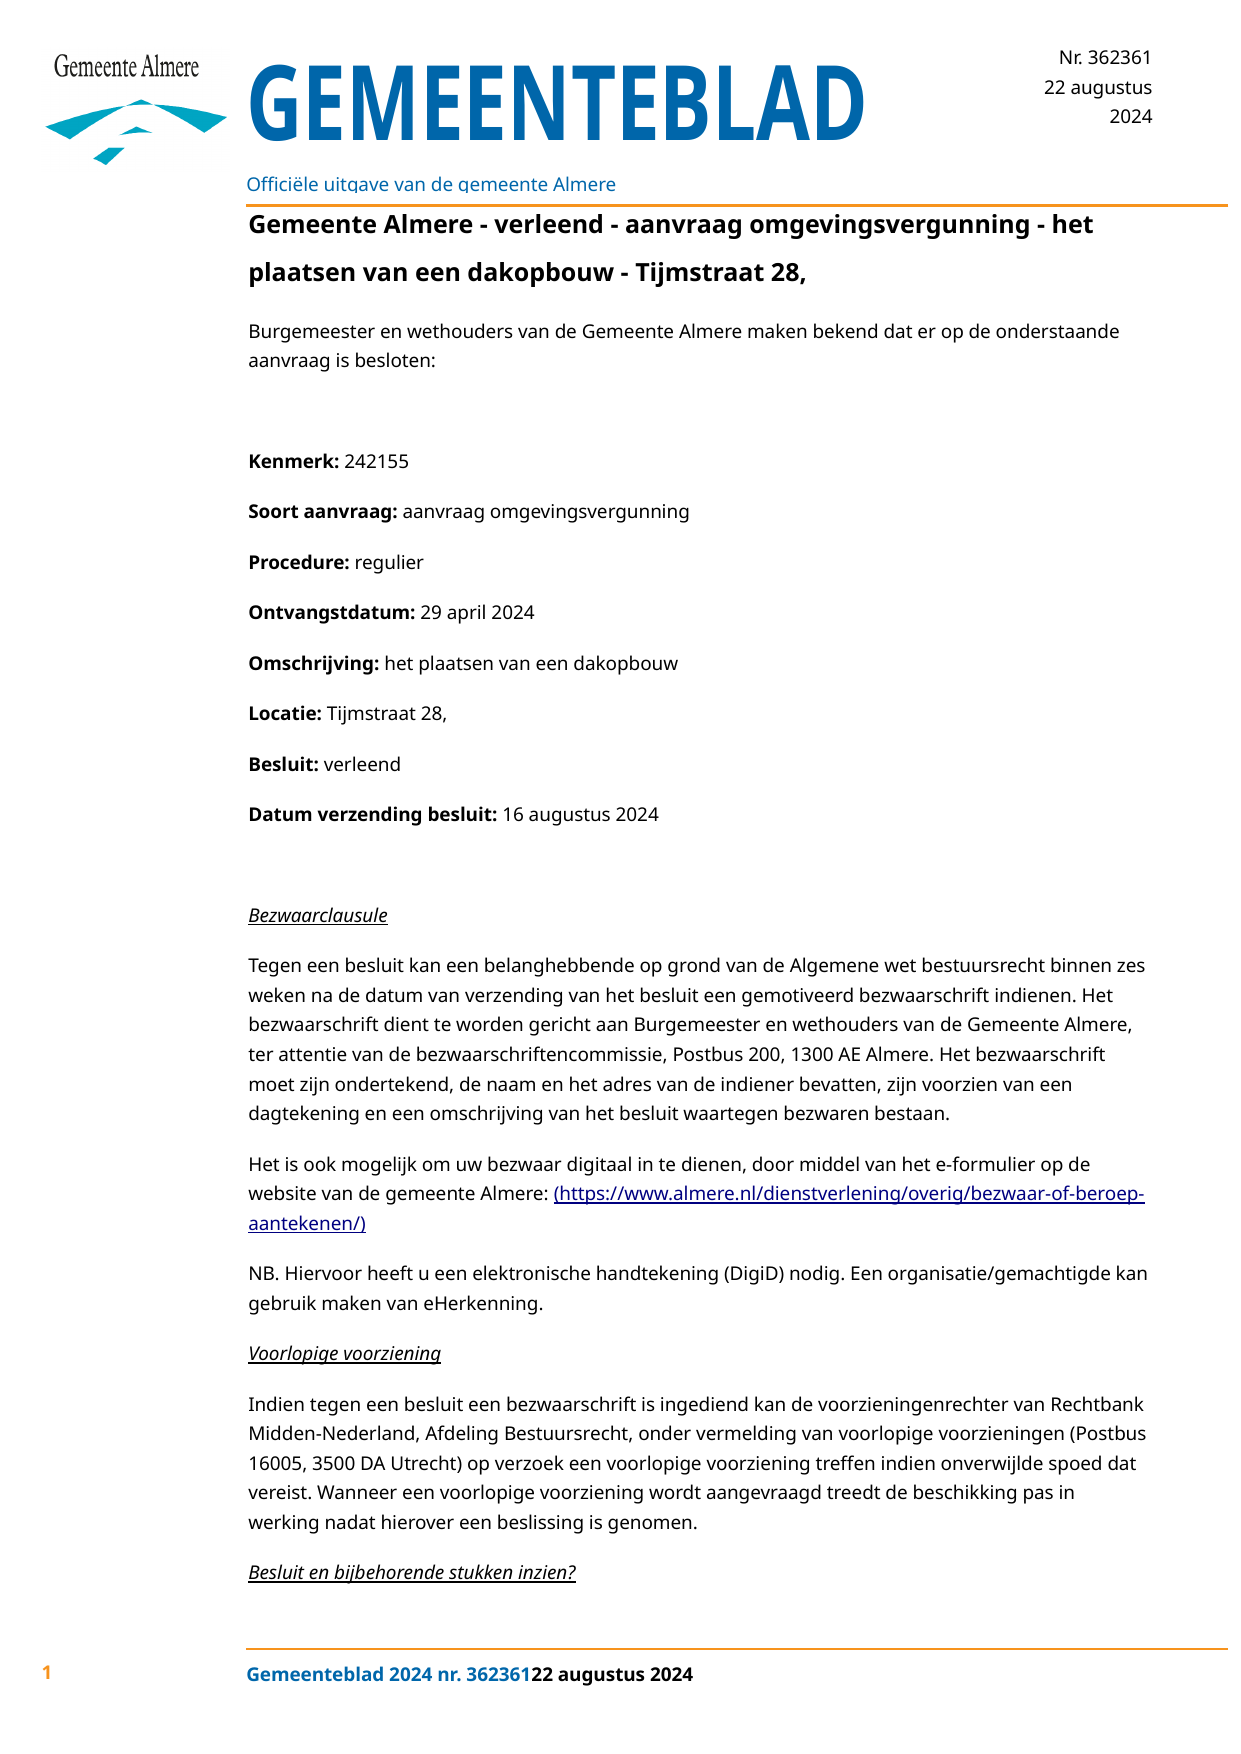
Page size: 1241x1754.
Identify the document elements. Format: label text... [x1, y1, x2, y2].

text Besluit en bijbehorende stukken inzien? [248, 1559, 1152, 1585]
text Datum verzending besluit: 16 augustus 2024 [248, 801, 1152, 827]
text NB. Hiervoor heeft u een elektronische handtekening (DigiD) nodig. Een organisatie/gemachtigde kan gebruik maken van eHerkenning. [248, 1260, 1152, 1316]
text Bezwaarclausule [248, 902, 1152, 928]
text Het is ook mogelijk om uw bezwaar digitaal in te dienen, door middel van het e-formulier op de website van de gemeente Almere: (https://www.almere.nl/dienstverlening/overig/bezwaar-of-beroep-aantekenen/) [248, 1151, 1152, 1236]
text Locatie: Tijmstraat 28, [248, 700, 1152, 726]
text Soort aanvraag: aanvraag omgevingsvergunning [248, 499, 1152, 524]
text Kenmerk: 242155 [248, 448, 1152, 474]
text Procedure: regulier [248, 549, 1152, 575]
text Voorlopige voorziening [248, 1340, 1152, 1366]
text Burgemeester en wethouders van de Gemeente Almere maken bekend dat er op de onderstaande aanvraag is besloten: [248, 318, 1152, 373]
text Besluit: verleend [248, 751, 1152, 777]
text Indien tegen een besluit een bezwaarschrift is ingediend kan de voorzieningenrechter van Rechtbank Midden-Nederland, Afdeling Bestuursrecht, onder vermelding van voorlopige voorzieningen (Postbus 16005, 3500 DA Utrecht) op verzoek een voorlopige voorziening treffen indien onverwijlde spoed dat vereist. Wanneer een voorlopige voorziening wordt aangevraagd treedt de beschikking pas in werking nadat hierover een beslissing is genomen. [248, 1391, 1152, 1535]
text Ontvangstdatum: 29 april 2024 [248, 599, 1152, 625]
text Omschrijving: het plaatsen van een dakopbouw [248, 650, 1152, 676]
text Gemeente Almere - verleend - aanvraag omgevingsvergunning - het plaatsen van een dakopbouw - Tijmstraat 28, [248, 207, 1152, 288]
text Tegen een besluit kan een belanghebbende op grond van de Algemene wet bestuursrecht binnen zes weken na de datum van verzending van het besluit een gemotiveerd bezwaarschrift indienen. Het bezwaarschrift dient te worden gericht aan Burgemeester en wethouders van de Gemeente Almere, ter attentie van de bezwaarschriftencommissie, Postbus 200, 1300 AE Almere. Het bezwaarschrift moet zijn ondertekend, de naam en het adres van de indiener bevatten, zijn voorzien van een dagtekening en een omschrijving van het besluit waartegen bezwaren bestaan. [248, 952, 1152, 1126]
picture [41, 47, 231, 172]
